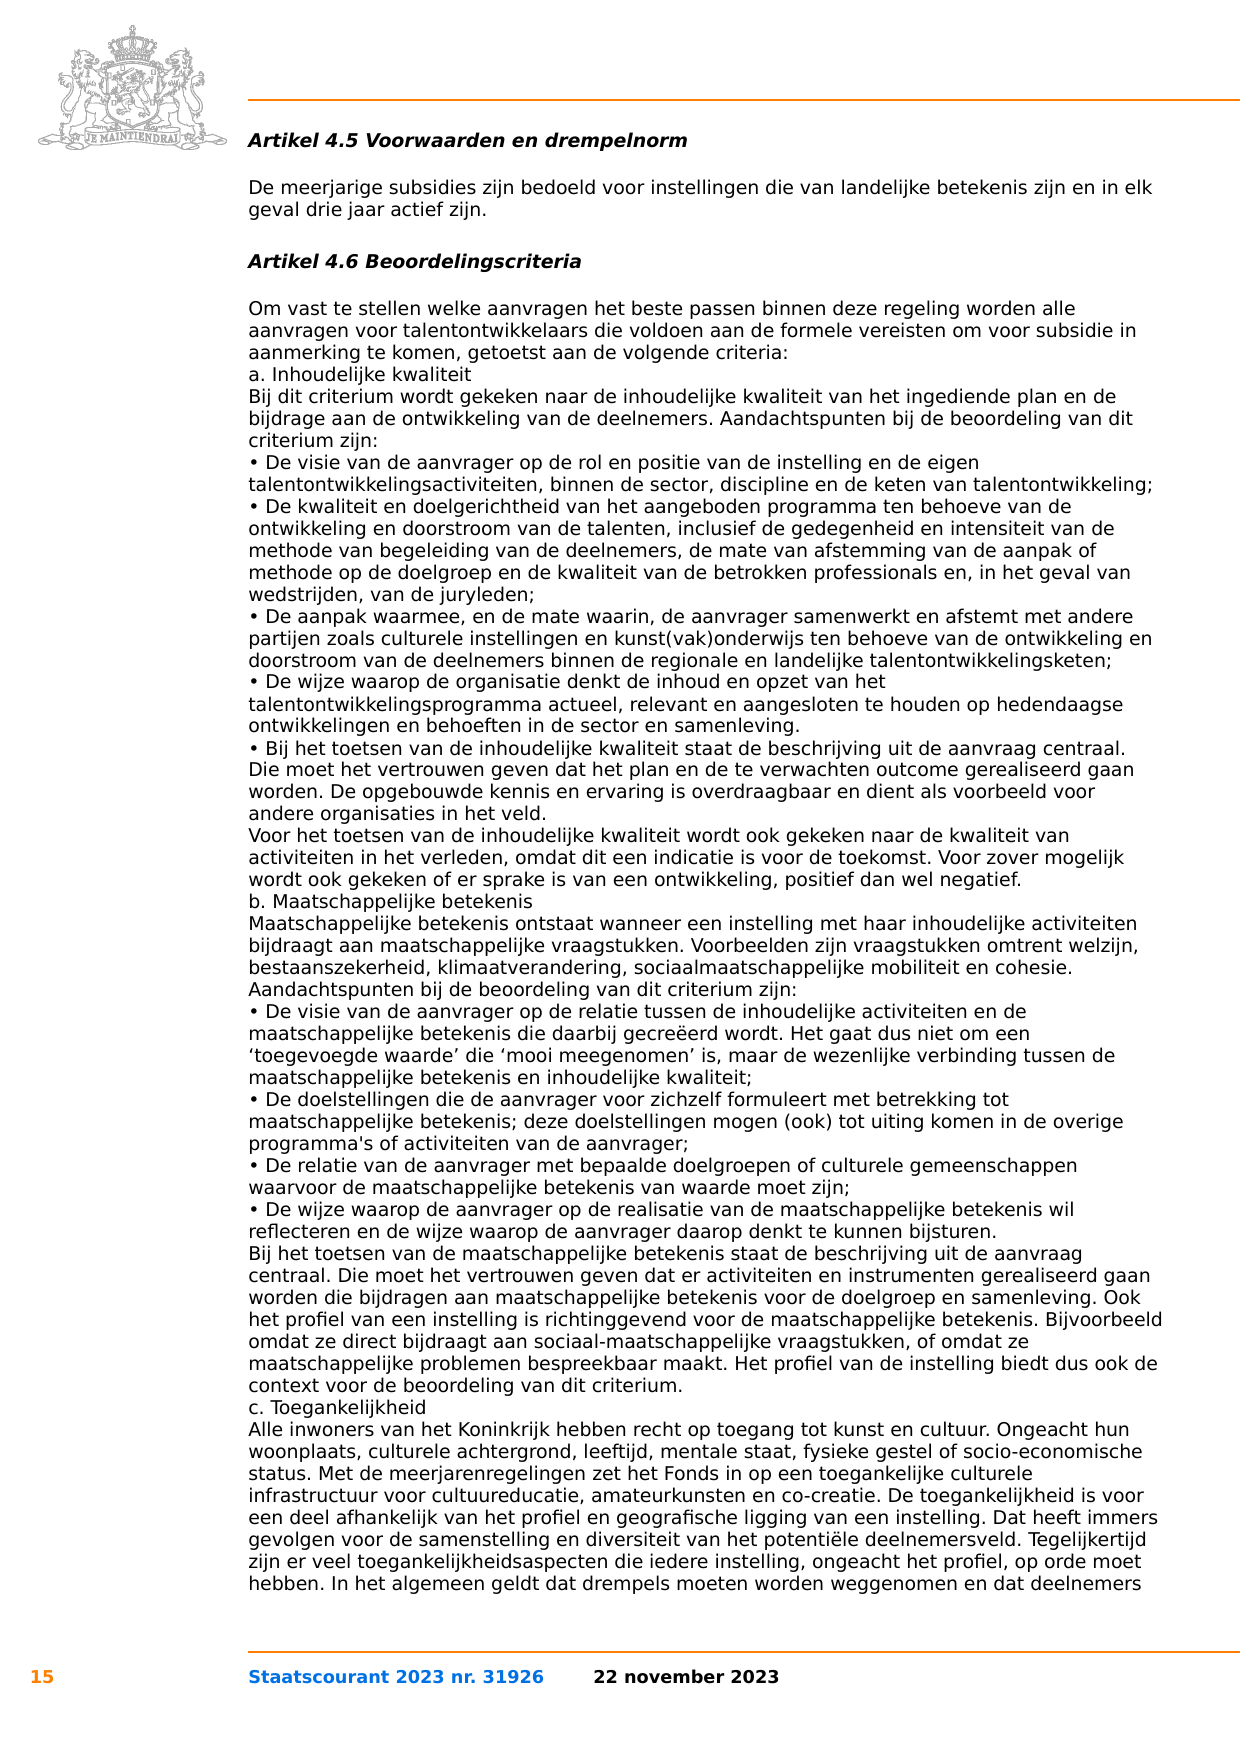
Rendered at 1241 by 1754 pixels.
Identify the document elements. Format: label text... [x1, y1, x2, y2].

text • De aanpak waarmee, en de mate waarin, de aanvrager samenwerkt en afstemt met andere partijen zoals culturele instellingen en kunst(vak)onderwijs ten behoeve van de ontwikkeling en doorstroom van de deelnemers binnen de regionale en landelijke talentontwikkelingsketen; [248, 606, 1163, 671]
text Bij dit criterium wordt gekeken naar de inhoudelijke kwaliteit van het ingediende plan en de bijdrage aan de ontwikkeling van de deelnemers. Aandachtspunten bij de beoordeling van dit criterium zijn: [248, 386, 1163, 452]
text Maatschappelijke betekenis ontstaat wanneer een instelling met haar inhoudelijke activiteiten bijdraagt aan maatschappelijke vraagstukken. Voorbeelden zijn vraagstukken omtrent welzijn, bestaanszekerheid, klimaatverandering, sociaalmaatschappelijke mobiliteit en cohesie. Aandachtspunten bij de beoordeling van dit criterium zijn: [248, 913, 1163, 1001]
text • De visie van de aanvrager op de rol en positie van de instelling en de eigen talentontwikkelingsactiviteiten, binnen de sector, discipline en de keten van talentontwikkeling; [248, 452, 1163, 496]
text c. Toegankelijkheid [248, 1397, 1163, 1419]
text • De relatie van de aanvrager met bepaalde doelgroepen of culturele gemeenschappen waarvoor de maatschappelijke betekenis van waarde moet zijn; [248, 1155, 1163, 1199]
text • De doelstellingen die de aanvrager voor zichzelf formuleert met betrekking tot maatschappelijke betekenis; deze doelstellingen mogen (ook) tot uiting komen in de overige programma's of activiteiten van de aanvrager; [248, 1089, 1163, 1155]
subtitle Artikel 4.5 Voorwaarden en drempelnorm [248, 130, 1163, 152]
text • De wijze waarop de organisatie denkt de inhoud en opzet van het talentontwikkelingsprogramma actueel, relevant en aangesloten te houden op hedendaagse ontwikkelingen en behoeften in de sector en samenleving. [248, 671, 1163, 737]
text Voor het toetsen van de inhoudelijke kwaliteit wordt ook gekeken naar de kwaliteit van activiteiten in het verleden, omdat dit een indicatie is voor de toekomst. Voor zover mogelijk wordt ook gekeken of er sprake is van een ontwikkeling, positief dan wel negatief. [248, 825, 1163, 891]
subtitle Artikel 4.6 Beoordelingscriteria [248, 251, 1163, 273]
picture [38, 25, 227, 150]
text • De visie van de aanvrager op de relatie tussen de inhoudelijke activiteiten en de maatschappelijke betekenis die daarbij gecreëerd wordt. Het gaat dus niet om een ‘toegevoegde waarde’ die ‘mooi meegenomen’ is, maar de wezenlijke verbinding tussen de maatschappelijke betekenis en inhoudelijke kwaliteit; [248, 1001, 1163, 1089]
text De meerjarige subsidies zijn bedoeld voor instellingen die van landelijke betekenis zijn en in elk geval drie jaar actief zijn. [248, 177, 1163, 221]
text a. Inhoudelijke kwaliteit [248, 364, 1163, 386]
text Om vast te stellen welke aanvragen het beste passen binnen deze regeling worden alle aanvragen voor talentontwikkelaars die voldoen aan de formele vereisten om voor subsidie in aanmerking te komen, getoetst aan de volgende criteria: [248, 298, 1163, 364]
text Alle inwoners van het Koninkrijk hebben recht op toegang tot kunst en cultuur. Ongeacht hun woonplaats, culturele achtergrond, leeftijd, mentale staat, fysieke gestel of socio-economische status. Met de meerjarenregelingen zet het Fonds in op een toegankelijke culturele infrastructuur voor cultuureducatie, amateurkunsten en co-creatie. De toegankelijkheid is voor een deel afhankelijk van het profiel en geografische ligging van een instelling. Dat heeft immers gevolgen voor de samenstelling en diversiteit van het potentiële deelnemersveld. Tegelijkertijd zijn er veel toegankelijkheidsaspecten die iedere instelling, ongeacht het profiel, op orde moet hebben. In het algemeen geldt dat drempels moeten worden weggenomen en dat deelnemers [248, 1419, 1163, 1594]
text • De wijze waarop de aanvrager op de realisatie van de maatschappelijke betekenis wil reflecteren en de wijze waarop de aanvrager daarop denkt te kunnen bijsturen. [248, 1199, 1163, 1243]
text Bij het toetsen van de maatschappelijke betekenis staat de beschrijving uit de aanvraag centraal. Die moet het vertrouwen geven dat er activiteiten en instrumenten gerealiseerd gaan worden die bijdragen aan maatschappelijke betekenis voor de doelgroep en samenleving. Ook het profiel van een instelling is richtinggevend voor de maatschappelijke betekenis. Bijvoorbeeld omdat ze direct bijdraagt aan sociaal-maatschappelijke vraagstukken, of omdat ze maatschappelijke problemen bespreekbaar maakt. Het profiel van de instelling biedt dus ook de context voor de beoordeling van dit criterium. [248, 1243, 1163, 1397]
text • Bij het toetsen van de inhoudelijke kwaliteit staat de beschrijving uit de aanvraag centraal. Die moet het vertrouwen geven dat het plan en de te verwachten outcome gerealiseerd gaan worden. De opgebouwde kennis en ervaring is overdraagbaar en dient als voorbeeld voor andere organisaties in het veld. [248, 737, 1163, 825]
text b. Maatschappelijke betekenis [248, 891, 1163, 913]
text • De kwaliteit en doelgerichtheid van het aangeboden programma ten behoeve van de ontwikkeling en doorstroom van de talenten, inclusief de gedegenheid en intensiteit van de methode van begeleiding van de deelnemers, de mate van afstemming van de aanpak of methode op de doelgroep en de kwaliteit van de betrokken professionals en, in het geval van wedstrijden, van de juryleden; [248, 496, 1163, 606]
